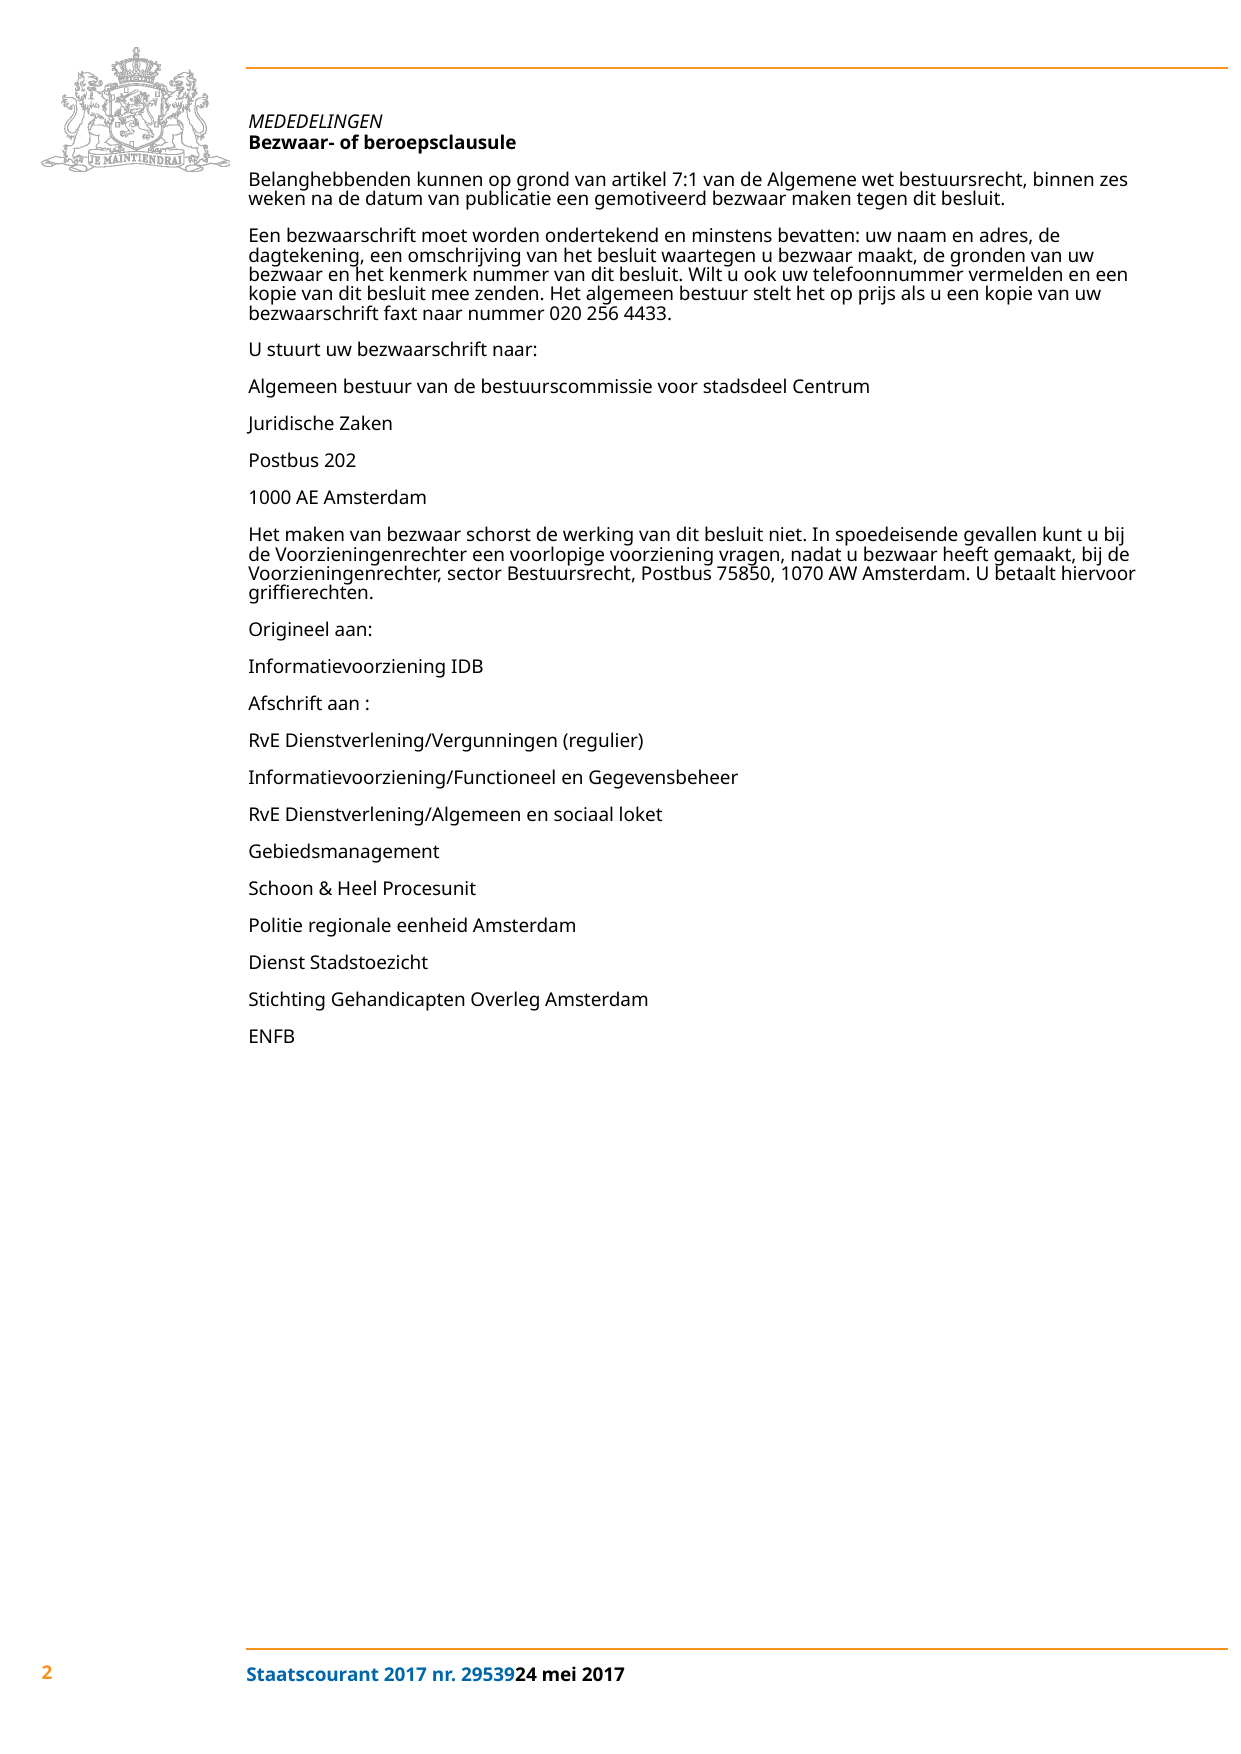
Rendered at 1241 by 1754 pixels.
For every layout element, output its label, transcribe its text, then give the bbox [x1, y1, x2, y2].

text Een bezwaarschrift moet worden ondertekend en minstens bevatten: uw naam en adres, de dagtekening, een omschrijving van het besluit waartegen u bezwaar maakt, de gronden van uw bezwaar en het kenmerk nummer van dit besluit. Wilt u ook uw telefoonnummer vermelden en een kopie van dit besluit mee zenden. Het algemeen bestuur stelt het op prijs als u een kopie van uw bezwaarschrift faxt naar nummer 020 256 4433. [248, 227, 1152, 324]
text Gebiedsmanagement [248, 843, 1152, 862]
text Algemeen bestuur van de bestuurscommissie voor stadsdeel Centrum [248, 378, 1152, 398]
text RvE Dienstverlening/Vergunningen (regulier) [248, 732, 1152, 751]
text Stichting Gehandicapten Overleg Amsterdam [248, 991, 1152, 1010]
text Belanghebbenden kunnen op grond van artikel 7:1 van de Algemene wet bestuursrecht, binnen zes weken na de datum van publicatie een gemotiveerd bezwaar maken tegen dit besluit. [248, 171, 1152, 210]
text MEDEDELINGEN [248, 108, 1152, 134]
text Afschrift aan : [248, 695, 1152, 714]
text Schoon & Heel Procesunit [248, 880, 1152, 899]
text RvE Dienstverlening/Algemeen en sociaal loket [248, 806, 1152, 825]
text Bezwaar- of beroepsclausule [248, 134, 1152, 153]
text 1000 AE Amsterdam [248, 489, 1152, 509]
text Dienst Stadstoezicht [248, 954, 1152, 973]
text Juridische Zaken [248, 415, 1152, 435]
text Informatievoorziening/Functioneel en Gegevensbeheer [248, 769, 1152, 788]
text Het maken van bezwaar schorst de werking van dit besluit niet. In spoedeisende gevallen kunt u bij de Voorzieningenrechter een voorlopige voorziening vragen, nadat u bezwaar heeft gemaakt, bij de Voorzieningenrechter, sector Bestuursrecht, Postbus 75850, 1070 AW Amsterdam. U betaalt hiervoor griffierechten. [248, 526, 1152, 603]
text Politie regionale eenheid Amsterdam [248, 917, 1152, 936]
text ENFB [248, 1028, 1152, 1047]
picture [41, 47, 231, 172]
text U stuurt uw bezwaarschrift naar: [248, 341, 1152, 361]
text Postbus 202 [248, 452, 1152, 472]
text Origineel aan: [248, 621, 1152, 640]
text Informatievoorziening IDB [248, 658, 1152, 677]
